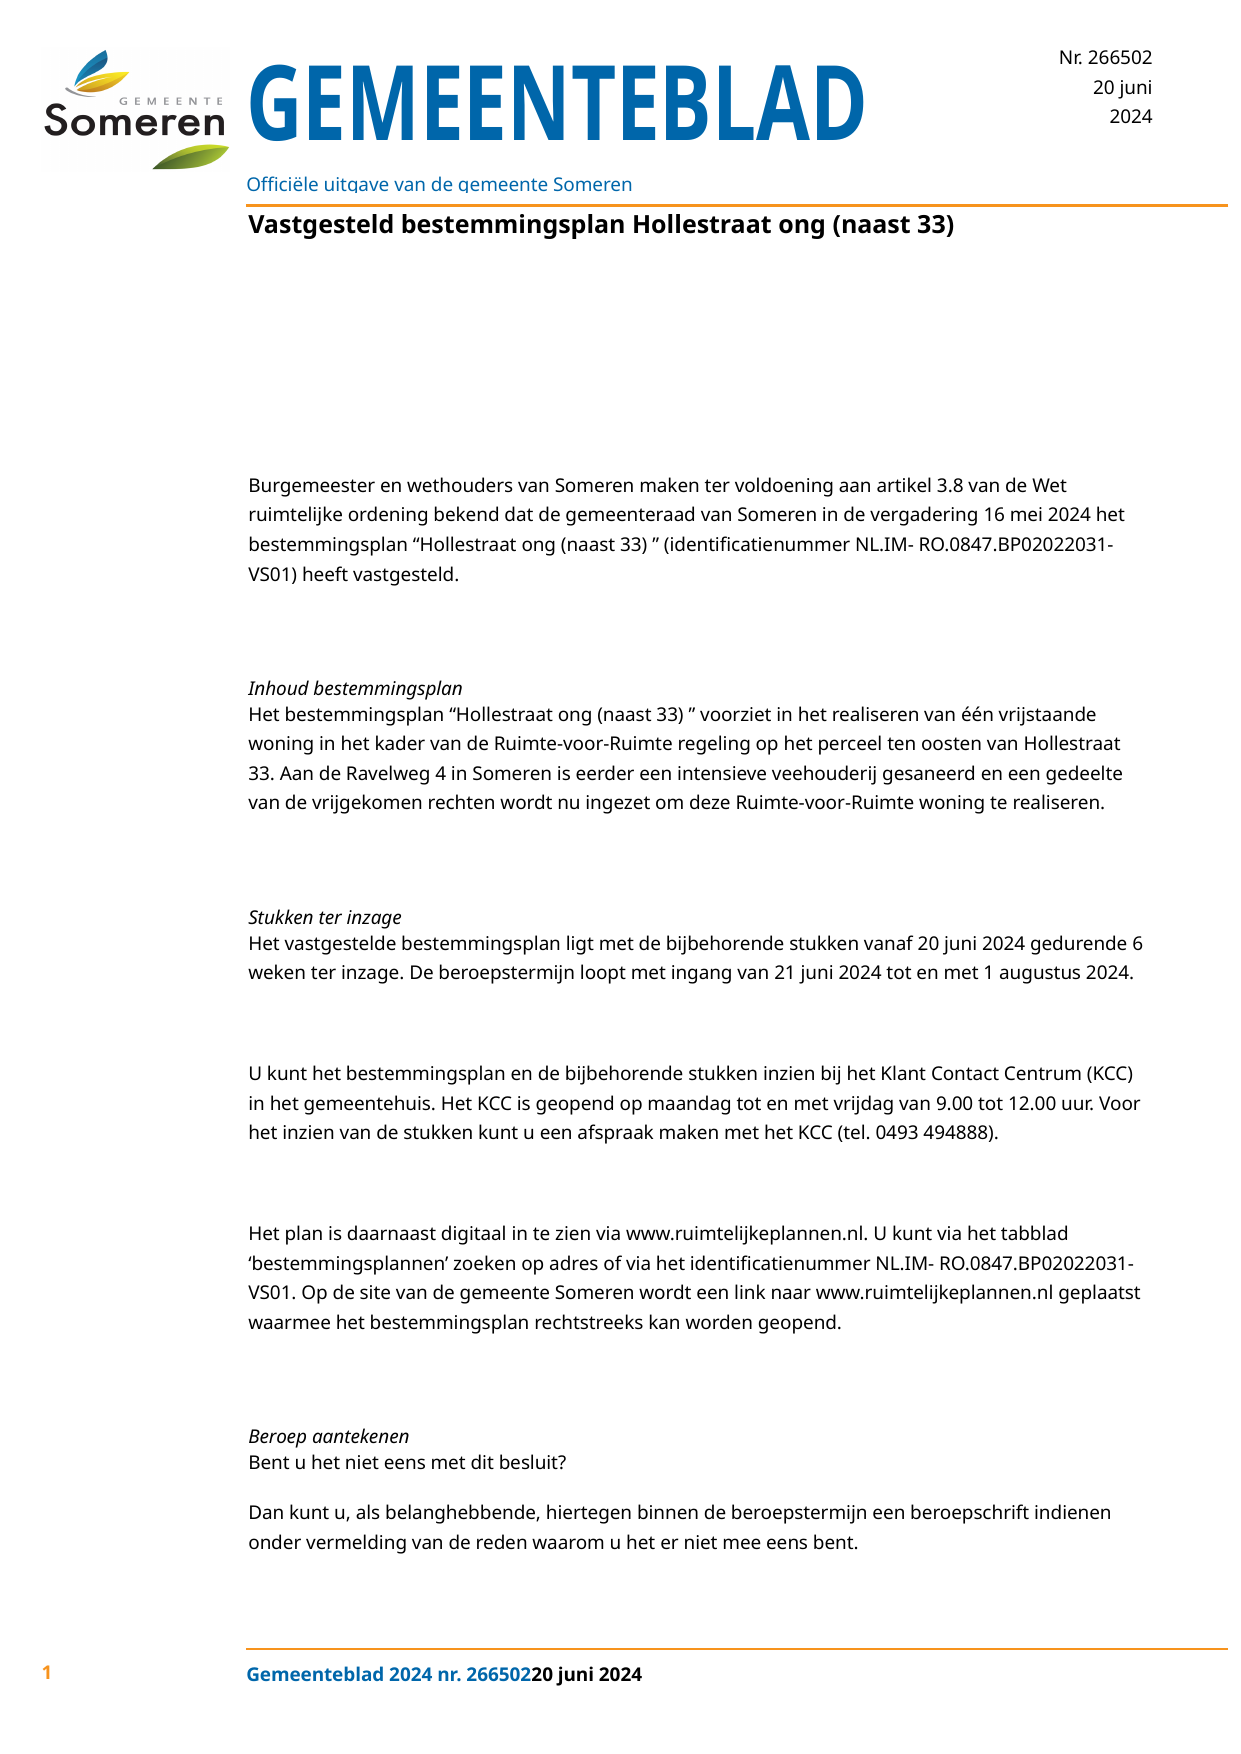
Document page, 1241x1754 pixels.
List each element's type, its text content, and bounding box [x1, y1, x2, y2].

text Het plan is daarnaast digitaal in te zien via www.ruimtelijkeplannen.nl. U kunt via het tabblad ‘bestemmingsplannen’ zoeken op adres of via het identificatienummer NL.IM- RO.0847.BP02022031-VS01. Op de site van de gemeente Someren wordt een link naar www.ruimtelijkeplannen.nl geplaatst waarmee het bestemmingsplan rechtstreeks kan worden geopend. [248, 1220, 1152, 1334]
text Inhoud bestemmingsplan [248, 675, 1152, 701]
picture [41, 47, 231, 172]
text Het vastgestelde bestemmingsplan ligt met de bijbehorende stukken vanaf 20 juni 2024 gedurende 6 weken ter inzage. De beroepstermijn loopt met ingang van 21 juni 2024 tot en met 1 augustus 2024. [248, 930, 1152, 985]
text Dan kunt u, als belanghebbende, hiertegen binnen de beroepstermijn een beroepschrift indienen onder vermelding van de reden waarom u het er niet mee eens bent. [248, 1499, 1152, 1555]
text Beroep aantekenen [248, 1423, 1152, 1449]
text Stukken ter inzage [248, 904, 1152, 930]
text U kunt het bestemmingsplan en de bijbehorende stukken inzien bij het Klant Contact Centrum (KCC) in het gemeentehuis. Het KCC is geopend op maandag tot en met vrijdag van 9.00 tot 12.00 uur. Voor het inzien van de stukken kunt u een afspraak maken met het KCC (tel. 0493 494888). [248, 1060, 1152, 1145]
text Burgemeester en wethouders van Someren maken ter voldoening aan artikel 3.8 van de Wet ruimtelijke ordening bekend dat de gemeenteraad van Someren in de vergadering 16 mei 2024 het bestemmingsplan “Hollestraat ong (naast 33) ” (identificatienummer NL.IM- RO.0847.BP02022031-VS01) heeft vastgesteld. [248, 472, 1152, 586]
text Het bestemmingsplan “Hollestraat ong (naast 33) ” voorziet in het realiseren van één vrijstaande woning in het kader van de Ruimte-voor-Ruimte regeling op het perceel ten oosten van Hollestraat 33. Aan de Ravelweg 4 in Someren is eerder een intensieve veehouderij gesaneerd en een gedeelte van de vrijgekomen rechten wordt nu ingezet om deze Ruimte-voor-Ruimte woning te realiseren. [248, 701, 1152, 815]
text Bent u het niet eens met dit besluit? [248, 1449, 1152, 1475]
text Vastgesteld bestemmingsplan Hollestraat ong (naast 33) [248, 207, 1152, 241]
